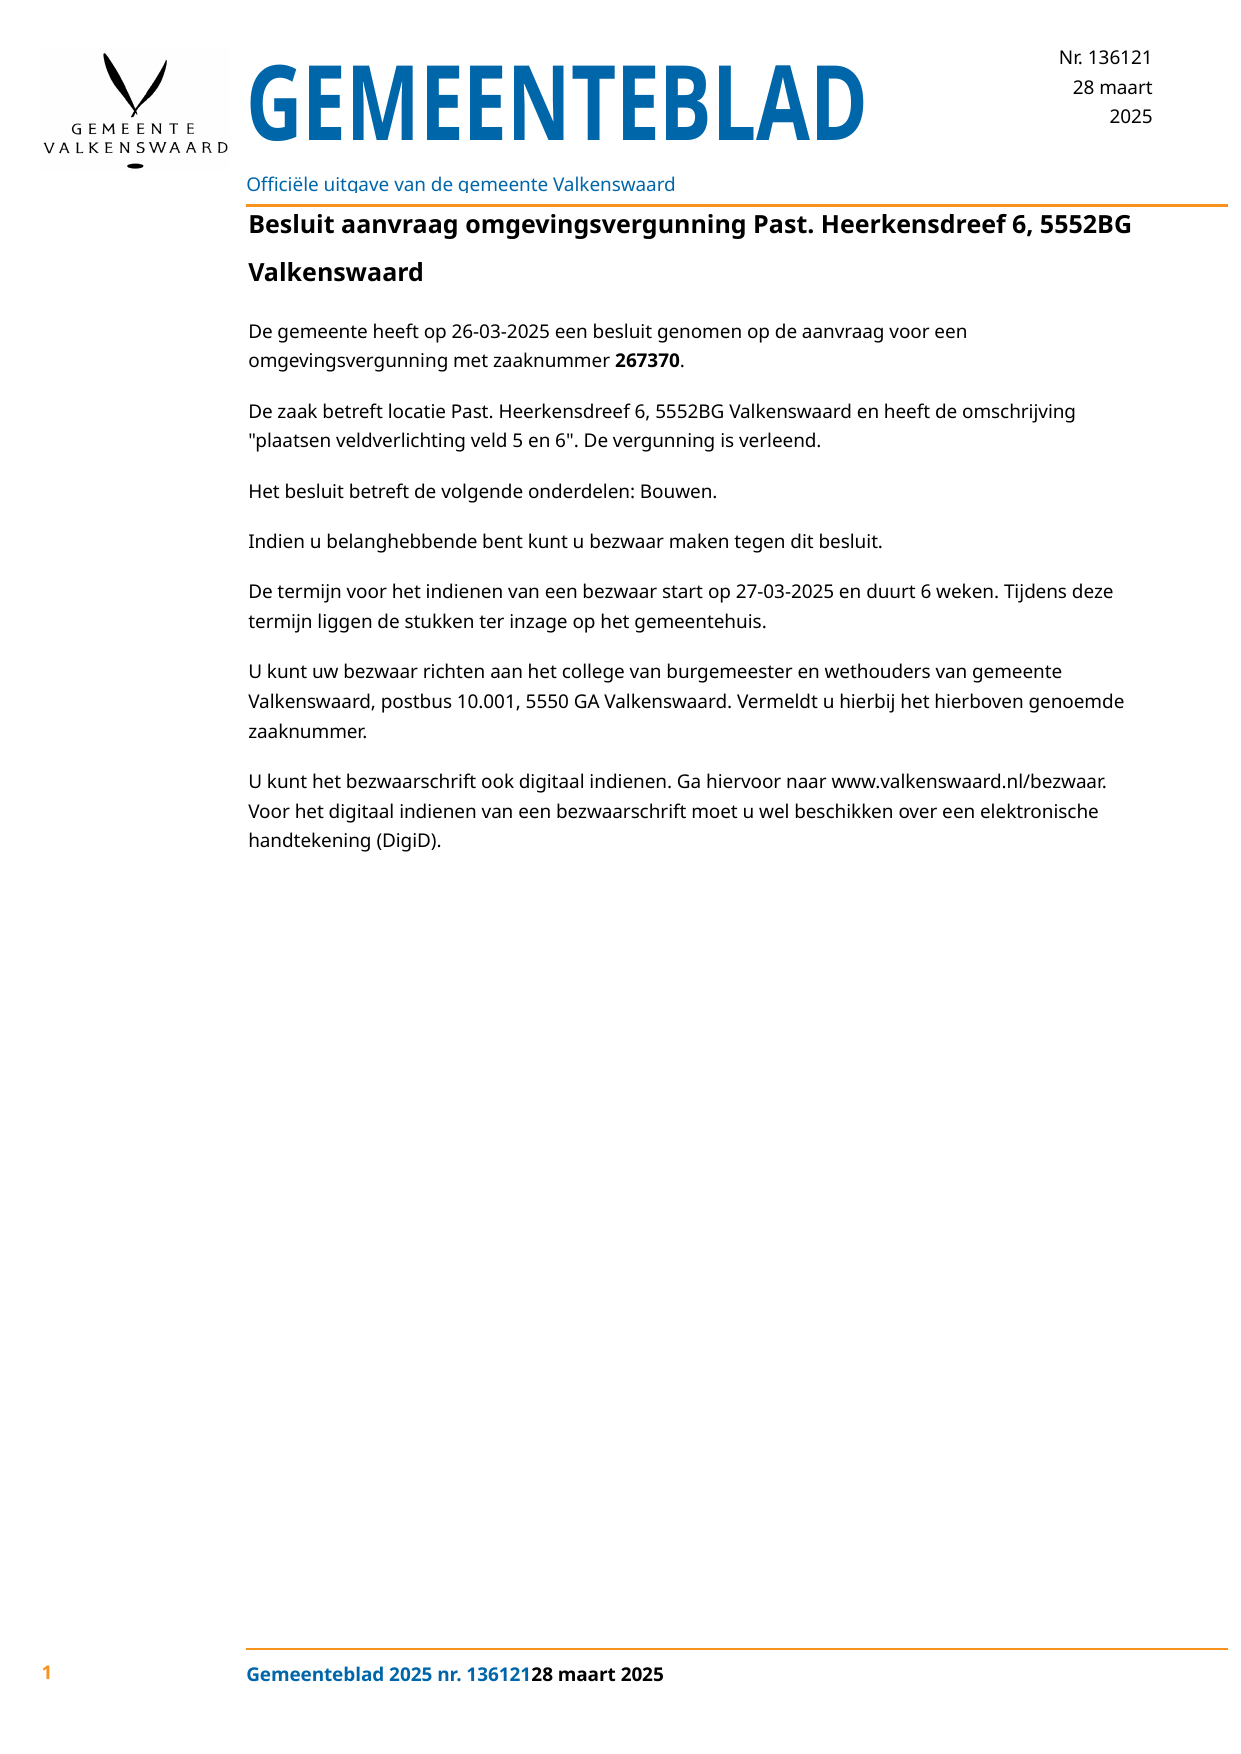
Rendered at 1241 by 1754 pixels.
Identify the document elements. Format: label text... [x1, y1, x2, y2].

text Het besluit betreft de volgende onderdelen: Bouwen. [248, 478, 1152, 504]
picture [41, 47, 231, 172]
text Besluit aanvraag omgevingsvergunning Past. Heerkensdreef 6, 5552BG Valkenswaard [248, 207, 1152, 288]
text De gemeente heeft op 26-03-2025 een besluit genomen op de aanvraag voor een omgevingsvergunning met zaaknummer 267370. [248, 318, 1152, 373]
text De termijn voor het indienen van een bezwaar start op 27-03-2025 en duurt 6 weken. Tijdens deze termijn liggen de stukken ter inzage op het gemeentehuis. [248, 579, 1152, 634]
text U kunt het bezwaarschrift ook digitaal indienen. Ga hiervoor naar www.valkenswaard.nl/bezwaar. Voor het digitaal indienen van een bezwaarschrift moet u wel beschikken over een elektronische handtekening (DigiD). [248, 768, 1152, 853]
text U kunt uw bezwaar richten aan het college van burgemeester en wethouders van gemeente Valkenswaard, postbus 10.001, 5550 GA Valkenswaard. Vermeldt u hierbij het hierboven genoemde zaaknummer. [248, 659, 1152, 744]
text De zaak betreft locatie Past. Heerkensdreef 6, 5552BG Valkenswaard en heeft de omschrijving "plaatsen veldverlichting veld 5 en 6". De vergunning is verleend. [248, 398, 1152, 453]
text Indien u belanghebbende bent kunt u bezwaar maken tegen dit besluit. [248, 528, 1152, 554]
